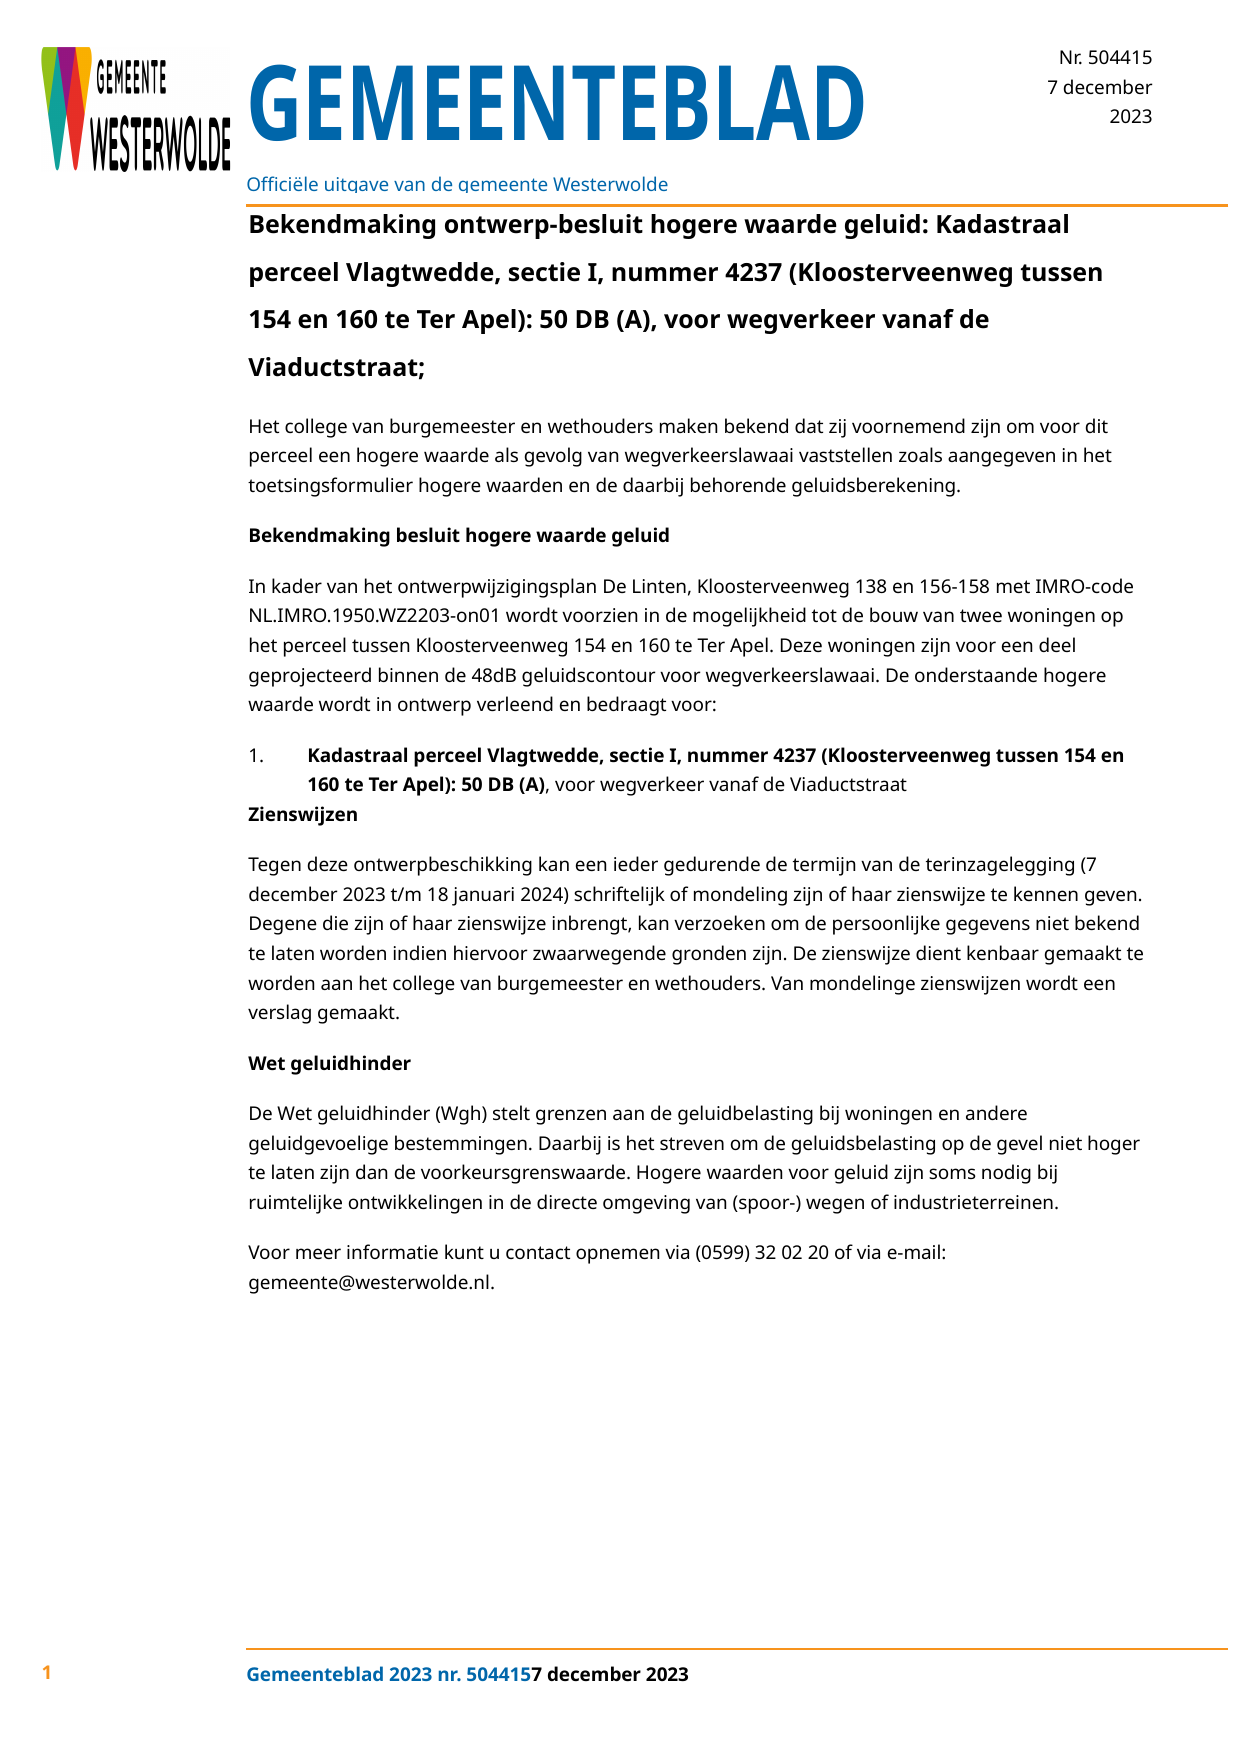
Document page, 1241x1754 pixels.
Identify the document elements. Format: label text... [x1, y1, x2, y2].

list Kadastraal perceel Vlagtwedde, sectie I, nummer 4237 (Kloosterveenweg tussen 154 en 160 te Ter Apel): 50 DB (A), voor wegverkeer vanaf de Viaductstraat [248, 742, 1152, 797]
text Voor meer informatie kunt u contact opnemen via (0599) 32 02 20 of via e-mail: gemeente@westerwolde.nl. [248, 1239, 1152, 1295]
text In kader van het ontwerpwijzigingsplan De Linten, Kloosterveenweg 138 en 156-158 met IMRO-code NL.IMRO.1950.WZ2203-on01 wordt voorzien in de mogelijkheid tot de bouw van twee woningen op het perceel tussen Kloosterveenweg 154 en 160 te Ter Apel. Deze woningen zijn voor een deel geprojecteerd binnen de 48dB geluidscontour voor wegverkeerslawaai. De onderstaande hogere waarde wordt in ontwerp verleend en bedraagt voor: [248, 573, 1152, 717]
text Zienswijzen [248, 801, 1152, 827]
text Wet geluidhinder [248, 1050, 1152, 1076]
text De Wet geluidhinder (Wgh) stelt grenzen aan de geluidbelasting bij woningen en andere geluidgevoelige bestemmingen. Daarbij is het streven om de geluidsbelasting op de gevel niet hoger te laten zijn dan de voorkeursgrenswaarde. Hogere waarden voor geluid zijn soms nodig bij ruimtelijke ontwikkelingen in de directe omgeving van (spoor-) wegen of industrieterreinen. [248, 1100, 1152, 1215]
text Bekendmaking ontwerp-besluit hogere waarde geluid: Kadastraal perceel Vlagtwedde, sectie I, nummer 4237 (Kloosterveenweg tussen 154 en 160 te Ter Apel): 50 DB (A), voor wegverkeer vanaf de Viaductstraat; [248, 207, 1152, 384]
text Het college van burgemeester en wethouders maken bekend dat zij voornemend zijn om voor dit perceel een hogere waarde als gevolg van wegverkeerslawaai vaststellen zoals aangegeven in het toetsingsformulier hogere waarden en de daarbij behorende geluidsberekening. [248, 413, 1152, 498]
picture [41, 47, 231, 172]
text Bekendmaking besluit hogere waarde geluid [248, 523, 1152, 548]
text Tegen deze ontwerpbeschikking kan een ieder gedurende de termijn van de terinzagelegging (7 december 2023 t/m 18 januari 2024) schriftelijk of mondeling zijn of haar zienswijze te kennen geven. Degene die zijn of haar zienswijze inbrengt, kan verzoeken om de persoonlijke gegevens niet bekend te laten worden indien hiervoor zwaarwegende gronden zijn. De zienswijze dient kenbaar gemaakt te worden aan het college van burgemeester en wethouders. Van mondelinge zienswijzen wordt een verslag gemaakt. [248, 851, 1152, 1025]
